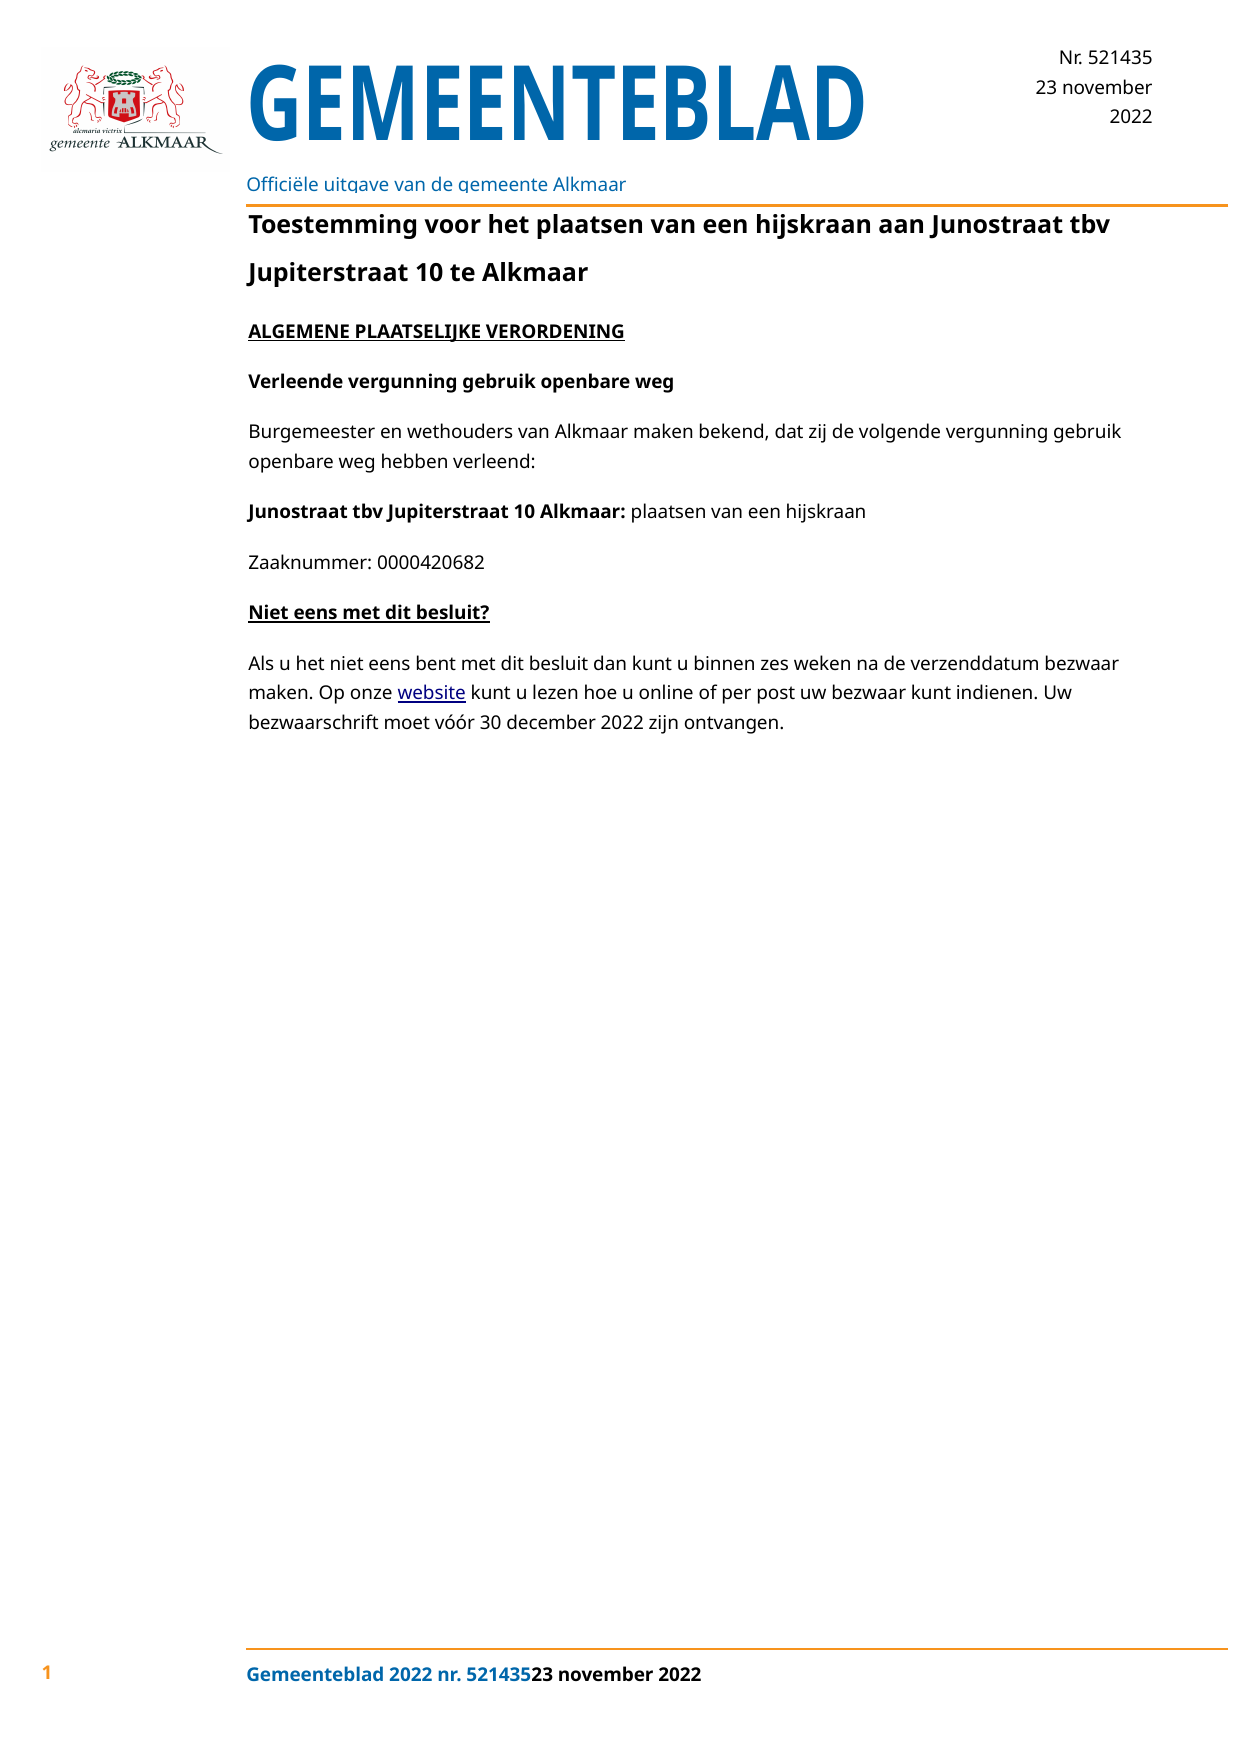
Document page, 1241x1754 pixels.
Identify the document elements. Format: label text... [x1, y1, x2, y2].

text Burgemeester en wethouders van Alkmaar maken bekend, dat zij de volgende vergunning gebruik openbare weg hebben verleend: [248, 419, 1152, 474]
text Junostraat tbv Jupiterstraat 10 Alkmaar: plaatsen van een hijskraan [248, 499, 1152, 524]
text Als u het niet eens bent met dit besluit dan kunt u binnen zes weken na de verzenddatum bezwaar maken. Op onze website kunt u lezen hoe u online of per post uw bezwaar kunt indienen. Uw bezwaarschrift moet vóór 30 december 2022 zijn ontvangen. [248, 650, 1152, 735]
picture [41, 47, 231, 172]
text Toestemming voor het plaatsen van een hijskraan aan Junostraat tbv Jupiterstraat 10 te Alkmaar [248, 207, 1152, 288]
text Verleende vergunning gebruik openbare weg [248, 368, 1152, 394]
text ALGEMENE PLAATSELIJKE VERORDENING [248, 318, 1152, 344]
text Zaaknummer: 0000420682 [248, 549, 1152, 575]
text Niet eens met dit besluit? [248, 599, 1152, 625]
